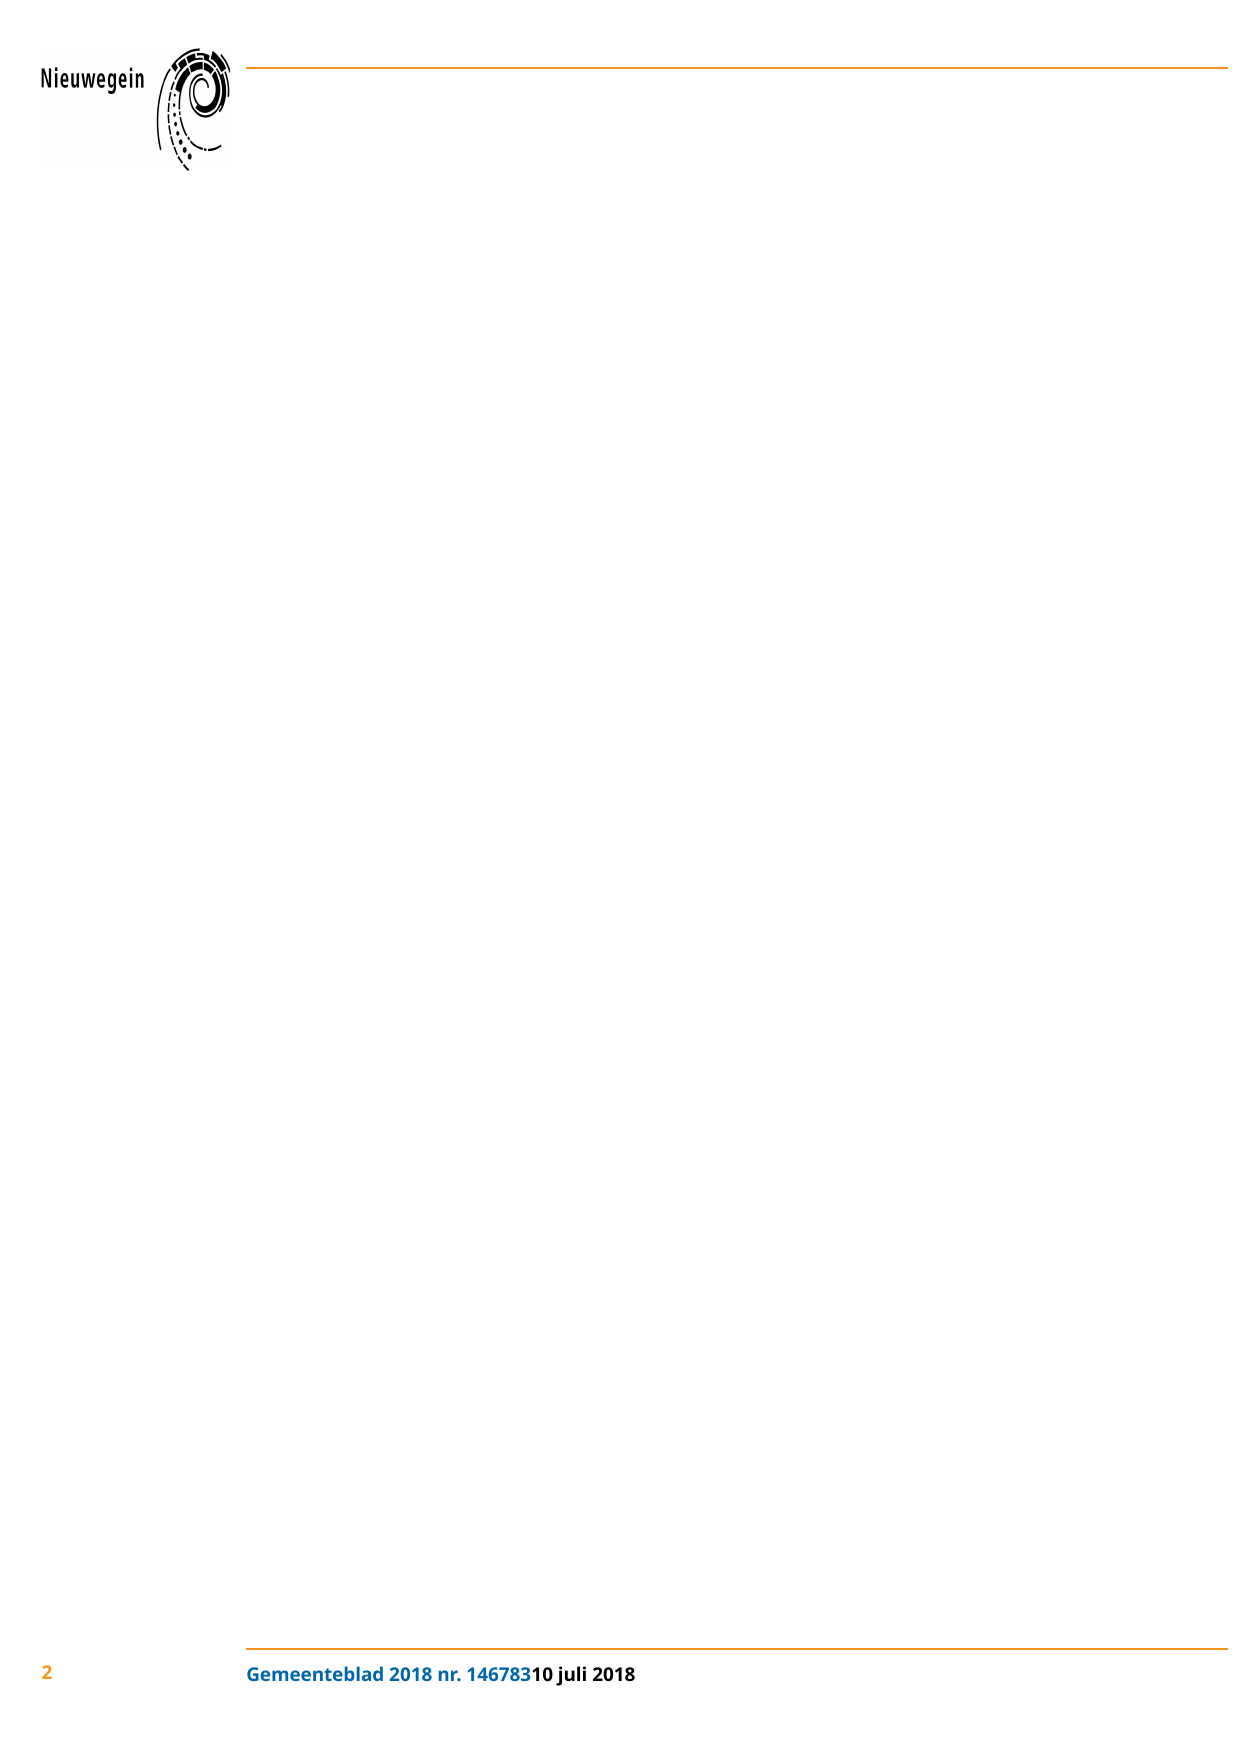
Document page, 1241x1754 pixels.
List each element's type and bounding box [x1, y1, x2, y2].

picture [41, 47, 231, 172]
